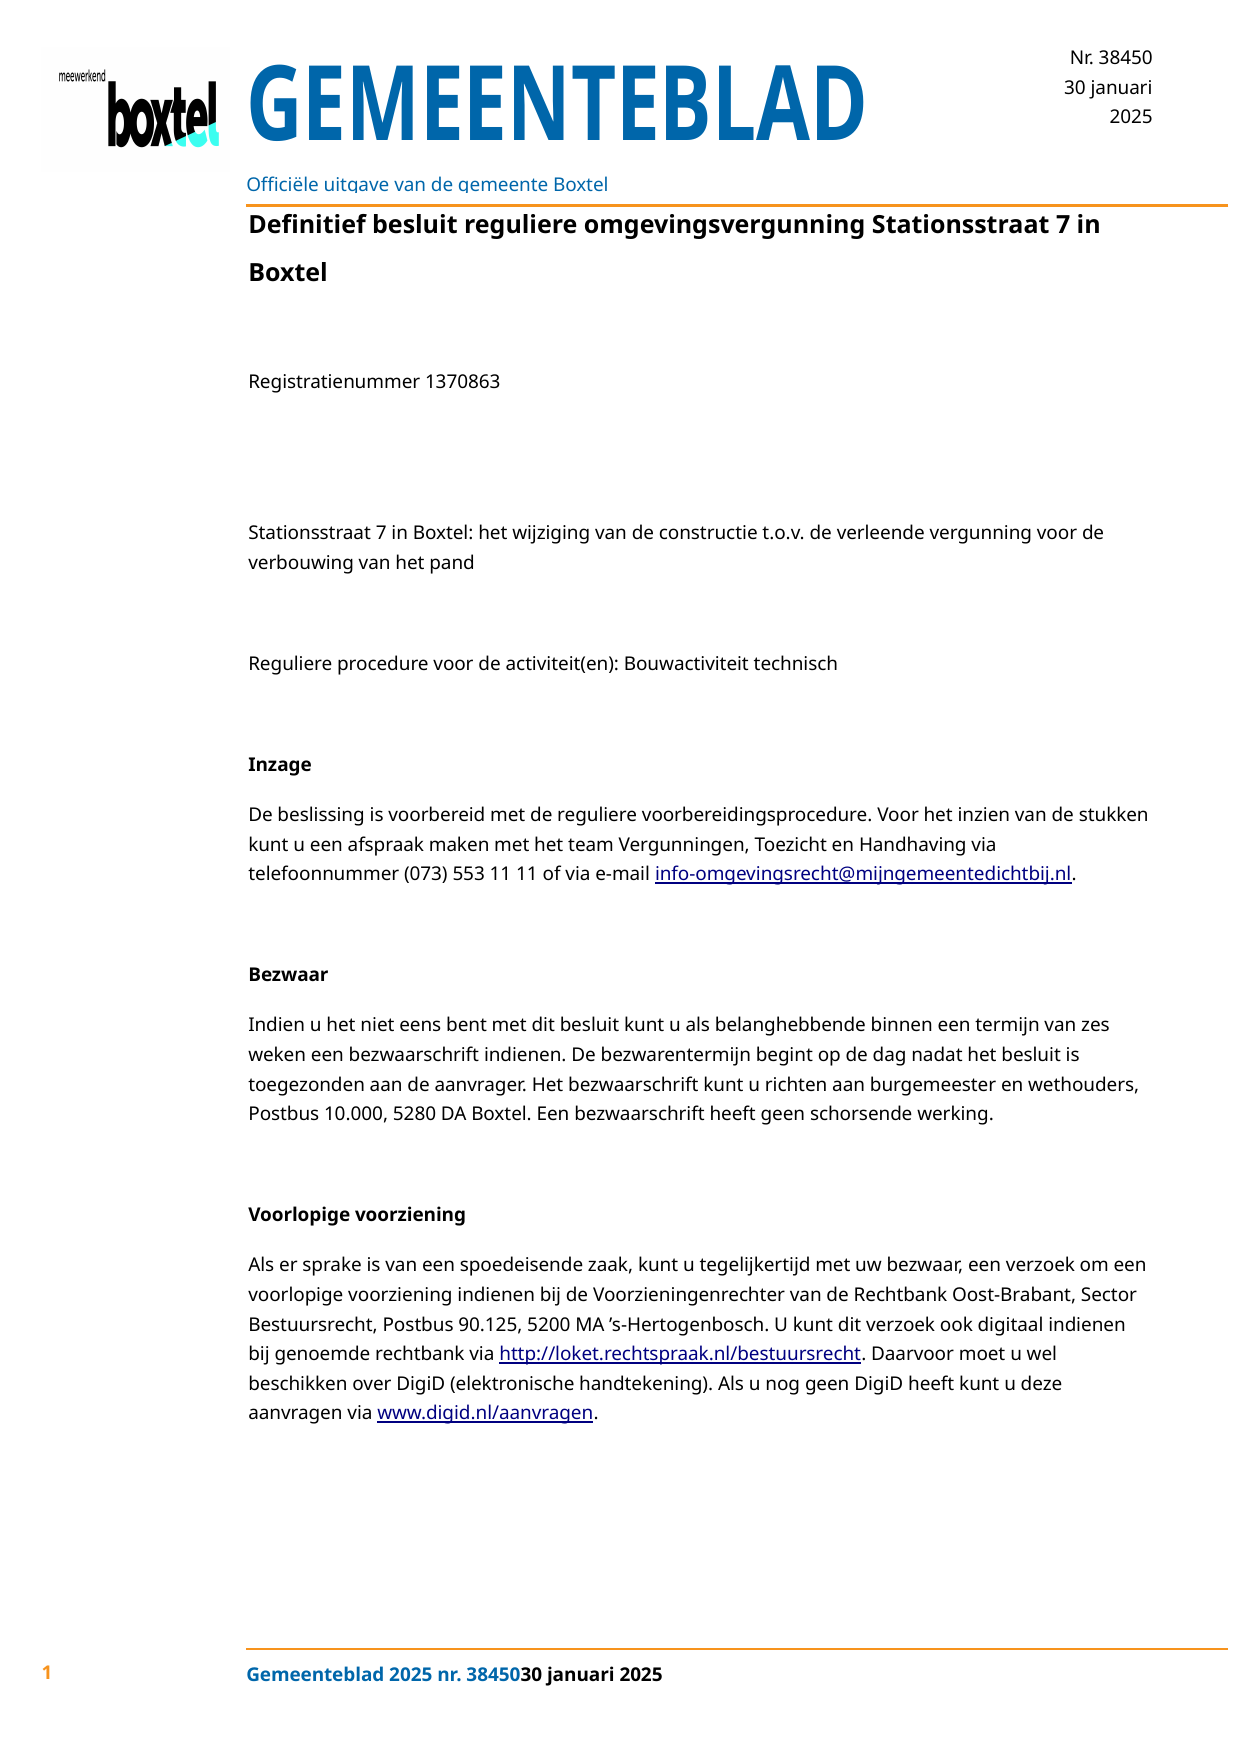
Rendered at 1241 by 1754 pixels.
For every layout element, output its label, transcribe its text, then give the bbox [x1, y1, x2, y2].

text De beslissing is voorbereid met de reguliere voorbereidingsprocedure. Voor het inzien van de stukken kunt u een afspraak maken met het team Vergunningen, Toezicht en Handhaving via telefoonnummer (073) 553 11 11 of via e-mail info-omgevingsrecht@mijngemeentedichtbij.nl. [248, 801, 1152, 886]
text Als er sprake is van een spoedeisende zaak, kunt u tegelijkertijd met uw bezwaar, een verzoek om een voorlopige voorziening indienen bij de Voorzieningenrechter van de Rechtbank Oost-Brabant, Sector Bestuursrecht, Postbus 90.125, 5200 MA ’s-Hertogenbosch. U kunt dit verzoek ook digitaal indienen bij genoemde rechtbank via http://loket.rechtspraak.nl/bestuursrecht. Daarvoor moet u wel beschikken over DigiD (elektronische handtekening). Als u nog geen DigiD heeft kunt u deze aanvragen via www.digid.nl/aanvragen. [248, 1252, 1152, 1425]
picture [41, 47, 231, 172]
text Registratienummer 1370863 [248, 368, 1152, 394]
text Indien u het niet eens bent met dit besluit kunt u als belanghebbende binnen een termijn van zes weken een bezwaarschrift indienen. De bezwarentermijn begint op de dag nadat het besluit is toegezonden aan de aanvrager. Het bezwaarschrift kunt u richten aan burgemeester en wethouders, Postbus 10.000, 5280 DA Boxtel. Een bezwaarschrift heeft geen schorsende werking. [248, 1012, 1152, 1126]
text Stationsstraat 7 in Boxtel: het wijziging van de constructie t.o.v. de verleende vergunning voor de verbouwing van het pand [248, 519, 1152, 575]
text Bezwaar [248, 961, 1152, 987]
text Reguliere procedure voor de activiteit(en): Bouwactiviteit technisch [248, 650, 1152, 676]
text Definitief besluit reguliere omgevingsvergunning Stationsstraat 7 in Boxtel [248, 207, 1152, 288]
text Voorlopige voorziening [248, 1201, 1152, 1227]
text Inzage [248, 751, 1152, 777]
